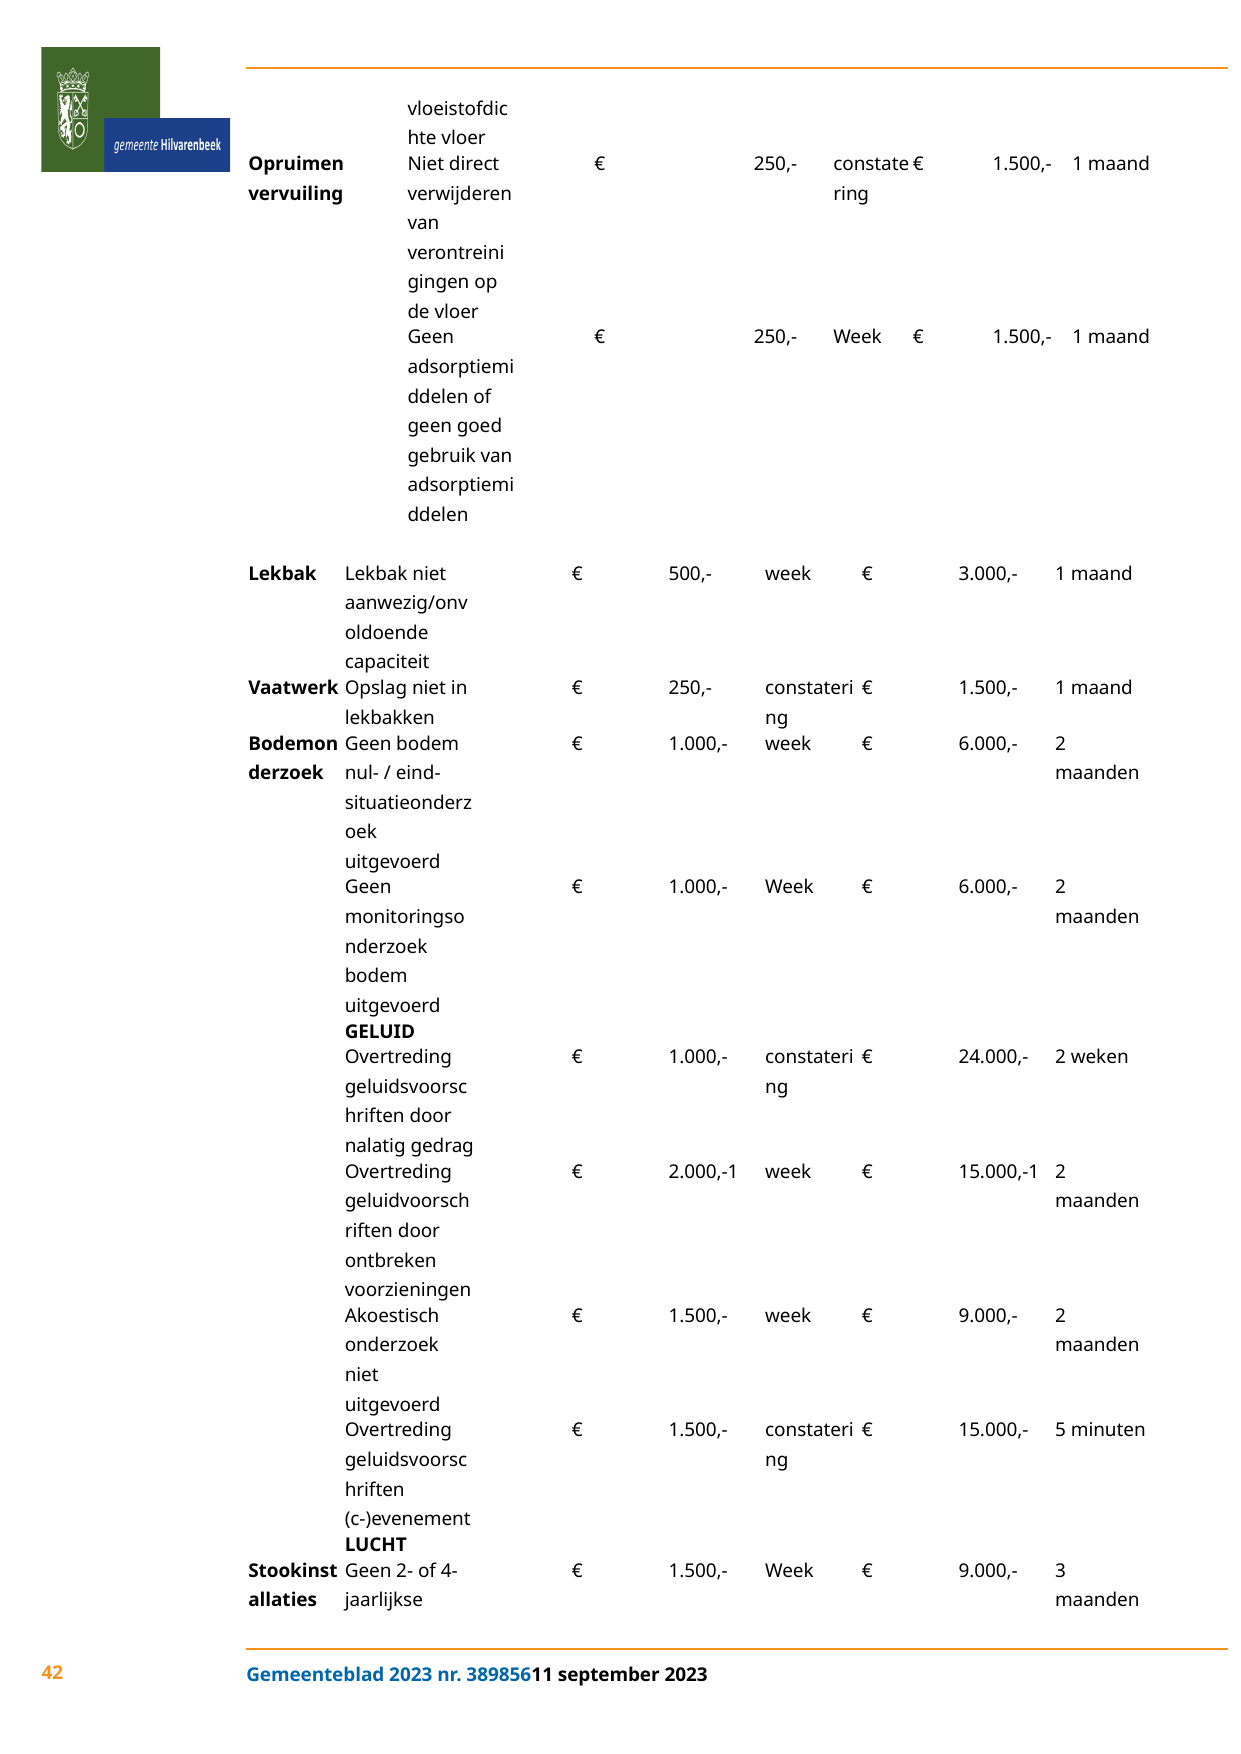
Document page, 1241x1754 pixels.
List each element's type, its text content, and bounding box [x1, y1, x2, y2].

table_header week [765, 560, 862, 674]
table_cell Week [833, 324, 913, 527]
table_header 1 maand [1055, 560, 1152, 674]
table_cell Geen 2- of 4-jaarlijkse [345, 1557, 475, 1612]
table_cell Week [765, 1557, 862, 1612]
table_cell [248, 1044, 344, 1158]
table_cell € [572, 1158, 668, 1302]
table_cell 1 maand [1072, 150, 1152, 324]
table_cell 2 weken [1055, 1044, 1152, 1158]
table_header € [862, 560, 958, 674]
table_cell vloeistofdichte vloer [407, 95, 514, 150]
table_cell 9.000,- [958, 1302, 1055, 1417]
table_header [475, 560, 572, 674]
table_cell [594, 95, 753, 150]
table_cell 6.000,- [958, 730, 1055, 874]
table_cell [248, 1417, 344, 1531]
table_cell € [862, 1417, 958, 1531]
table_cell [572, 1531, 668, 1557]
table_cell [515, 150, 594, 324]
table_cell € [594, 324, 753, 527]
table_cell [862, 1531, 958, 1557]
table_cell 9.000,- [958, 1557, 1055, 1612]
table_cell LUCHT [345, 1531, 475, 1557]
table_cell 1.000,- [668, 874, 765, 1018]
table_cell € [572, 1302, 668, 1417]
table_cell Geen bodem nul- / eind-situatieonderzoek uitgevoerd [345, 730, 475, 874]
table_cell week [765, 1158, 862, 1302]
table_cell [765, 1018, 862, 1043]
table_cell [572, 1018, 668, 1043]
table_cell [668, 1531, 765, 1557]
table_cell [1055, 1531, 1152, 1557]
table_cell [475, 1557, 572, 1612]
table_cell [1055, 1018, 1152, 1043]
table_cell [248, 1018, 344, 1043]
table_cell Geen adsorptiemiddelen of geen goed gebruik van adsorptiemiddelen [407, 324, 514, 527]
table_cell [668, 1018, 765, 1043]
table_cell 2 maanden [1055, 1302, 1152, 1417]
table_cell 3 maanden [1055, 1557, 1152, 1612]
table_cell Overtreding geluidsvoorschriften (c-)evenement [345, 1417, 475, 1531]
table_header 3.000,- [958, 560, 1055, 674]
table_cell Overtreding geluidvoorschriften door ontbreken voorzieningen [345, 1158, 475, 1302]
table_cell [248, 95, 407, 150]
table_cell GELUID [345, 1018, 475, 1043]
table_cell € [862, 1557, 958, 1612]
table_cell 250,- [668, 674, 765, 730]
table_cell [515, 95, 594, 150]
table_cell [475, 1302, 572, 1417]
table_cell [992, 95, 1072, 150]
table_cell [248, 1158, 344, 1302]
table_cell [958, 1018, 1055, 1043]
table_cell Geen monitoringsonderzoek bodem uitgevoerd [345, 874, 475, 1018]
table_cell [754, 95, 833, 150]
table_cell Niet direct verwijderen van verontreinigingen op de vloer [407, 150, 514, 324]
table_cell constatering [765, 1417, 862, 1531]
picture [41, 47, 231, 172]
table_cell € [572, 674, 668, 730]
table_cell 1.500,- [958, 674, 1055, 730]
table_cell 1.000,- [668, 730, 765, 874]
table_cell € [572, 1417, 668, 1531]
table_cell [515, 324, 594, 527]
table_cell Vaatwerk [248, 674, 344, 730]
table_cell Overtreding geluidsvoorschriften door nalatig gedrag [345, 1044, 475, 1158]
table_header Lekbak niet aanwezig/onvoldoende capaciteit [345, 560, 475, 674]
table_cell [765, 1531, 862, 1557]
table_cell [913, 95, 992, 150]
table_cell [475, 730, 572, 874]
table_cell € [572, 1557, 668, 1612]
table_cell [475, 1417, 572, 1531]
table_cell Week [765, 874, 862, 1018]
table_cell 2 maanden [1055, 1158, 1152, 1302]
table_cell [833, 95, 913, 150]
table_cell 1.500,- [668, 1557, 765, 1612]
table_cell [475, 1018, 572, 1043]
table_cell constatering [765, 674, 862, 730]
table_cell € [913, 324, 992, 527]
table_cell € [862, 1158, 958, 1302]
table_cell 15.000,-1 [958, 1158, 1055, 1302]
table_cell [475, 1044, 572, 1158]
table_cell 5 minuten [1055, 1417, 1152, 1531]
table_cell 250,- [754, 324, 833, 527]
table_cell [475, 874, 572, 1018]
table_cell 1.500,- [992, 150, 1072, 324]
table_cell [248, 874, 344, 1018]
table_cell [475, 1531, 572, 1557]
table_cell constatering [765, 1044, 862, 1158]
table_header 500,- [668, 560, 765, 674]
table_cell [1072, 95, 1152, 150]
table_cell [475, 674, 572, 730]
table_cell [958, 1531, 1055, 1557]
table_header Lekbak [248, 560, 344, 674]
table_cell 1.500,- [668, 1417, 765, 1531]
table_cell € [862, 674, 958, 730]
table_cell [248, 1531, 344, 1557]
table_cell € [572, 874, 668, 1018]
table_cell [248, 1302, 344, 1417]
table_cell [862, 1018, 958, 1043]
table_cell constatering [833, 150, 913, 324]
table_cell € [572, 1044, 668, 1158]
table_cell [475, 1158, 572, 1302]
table_cell 250,- [754, 150, 833, 324]
table_cell Bodemonderzoek [248, 730, 344, 874]
table_cell 1 maand [1072, 324, 1152, 527]
table_cell € [862, 1044, 958, 1158]
table_cell Stookinstallaties [248, 1557, 344, 1612]
table_cell 15.000,- [958, 1417, 1055, 1531]
table_cell Opslag niet in lekbakken [345, 674, 475, 730]
table_cell week [765, 1302, 862, 1417]
table_cell 6.000,- [958, 874, 1055, 1018]
table_cell 1.500,- [992, 324, 1072, 527]
table_cell 2.000,-1 [668, 1158, 765, 1302]
table_cell Akoestisch onderzoek niet uitgevoerd [345, 1302, 475, 1417]
table_cell 1.500,- [668, 1302, 765, 1417]
table_cell 2 maanden [1055, 874, 1152, 1018]
table_cell € [913, 150, 992, 324]
table_header € [572, 560, 668, 674]
table_cell € [572, 730, 668, 874]
table_cell € [862, 1302, 958, 1417]
table_cell 1.000,- [668, 1044, 765, 1158]
table_cell week [765, 730, 862, 874]
table_cell Opruimen vervuiling [248, 150, 407, 324]
table_cell 1 maand [1055, 674, 1152, 730]
table_cell € [594, 150, 753, 324]
table_cell 24.000,- [958, 1044, 1055, 1158]
table_cell 2 maanden [1055, 730, 1152, 874]
table_cell € [862, 874, 958, 1018]
table_cell [248, 324, 407, 527]
table_cell € [862, 730, 958, 874]
